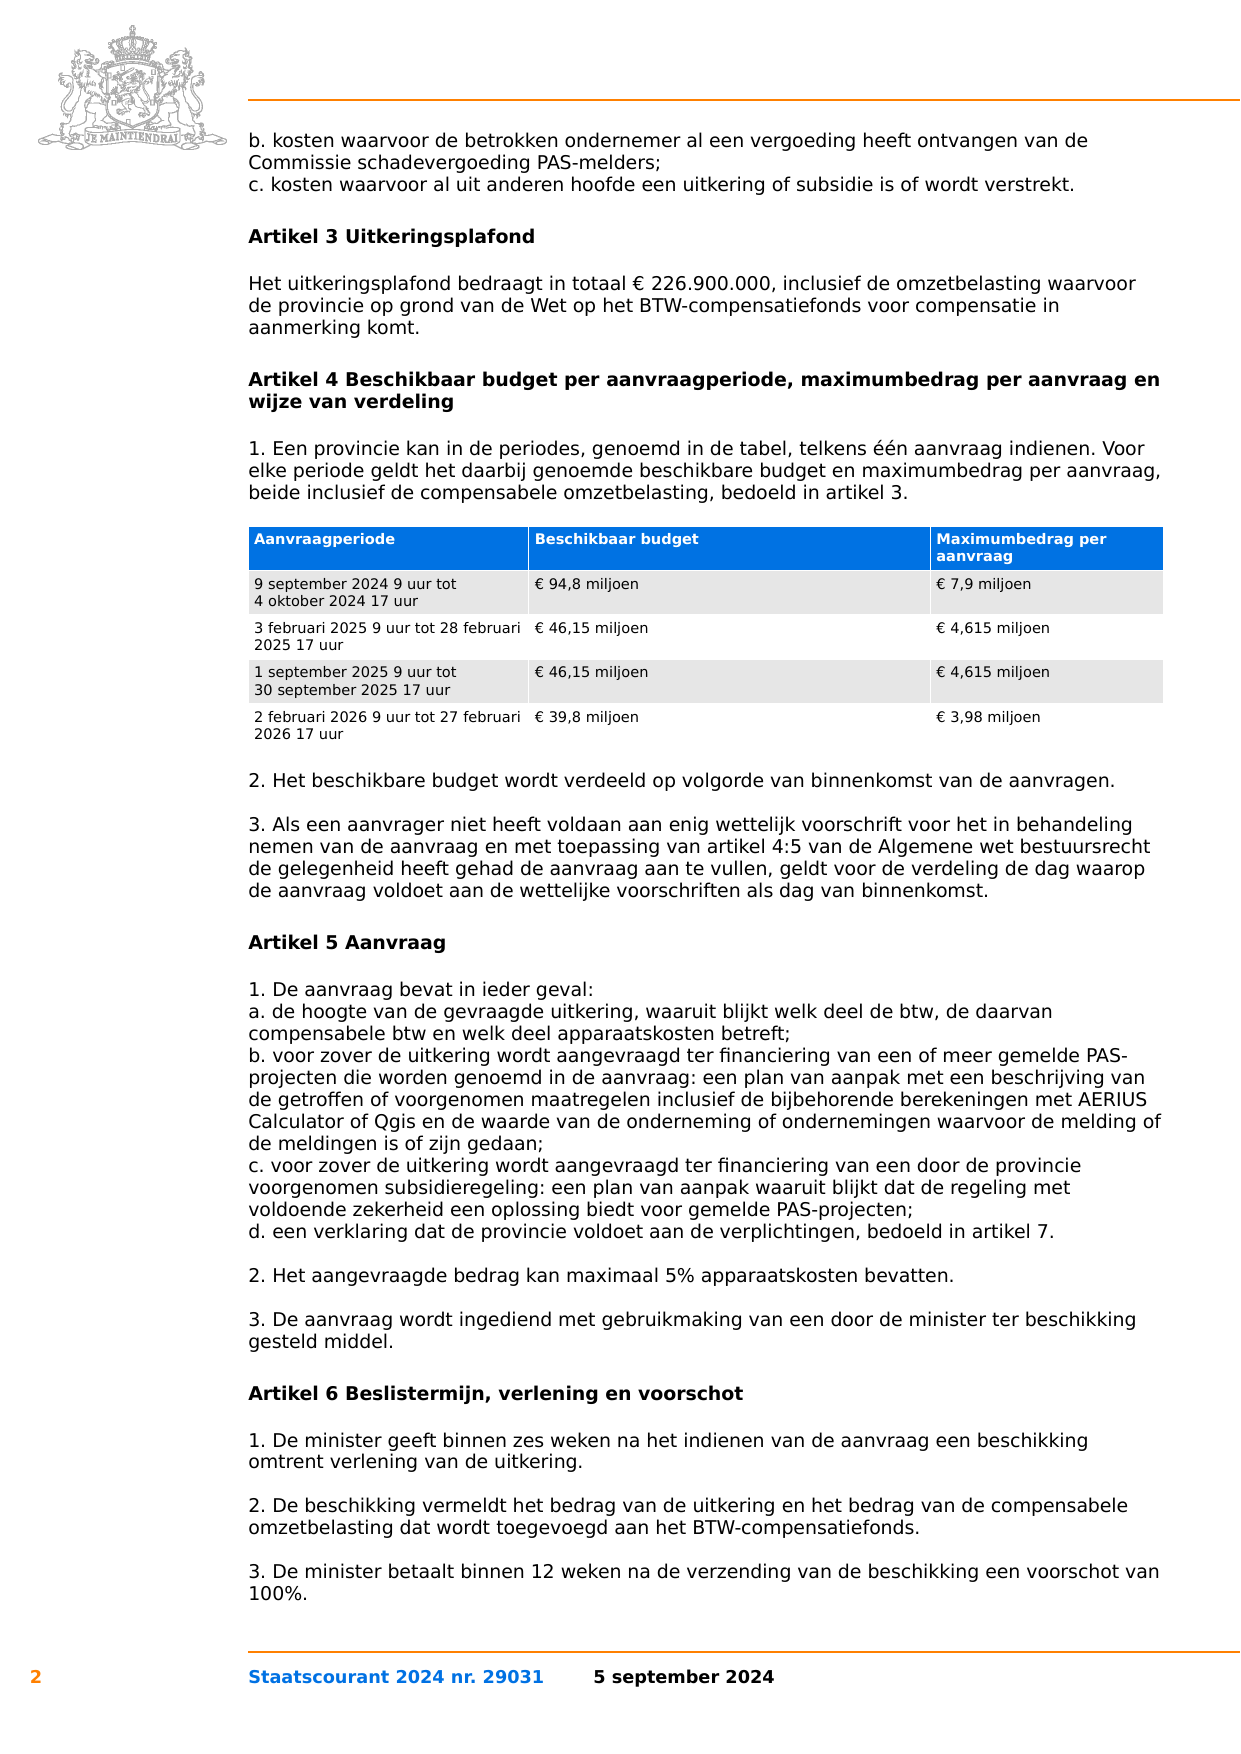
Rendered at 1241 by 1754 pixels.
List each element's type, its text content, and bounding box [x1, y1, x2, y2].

table_cell 3 februari 2025 9 uur tot 28 februari 2025 17 uur [249, 615, 528, 659]
text 3. Als een aanvrager niet heeft voldaan aan enig wettelijk voorschrift voor het in behandeling nemen van de aanvraag en met toepassing van artikel 4:5 van de Algemene wet bestuursrecht de gelegenheid heeft gehad de aanvraag aan te vullen, geldt voor de verdeling de dag waarop de aanvraag voldoet aan de wettelijke voorschriften als dag van binnenkomst. [248, 814, 1163, 902]
text c. voor zover de uitkering wordt aangevraagd ter financiering van een door de provincie voorgenomen subsidieregeling: een plan van aanpak waaruit blijkt dat de regeling met voldoende zekerheid een oplossing biedt voor gemelde PAS-projecten; [248, 1155, 1163, 1221]
table_cell 9 september 2024 9 uur tot 4 oktober 2024 17 uur [249, 571, 528, 614]
table_cell € 7,9 miljoen [931, 571, 1163, 614]
text Het uitkeringsplafond bedraagt in totaal € 226.900.000, inclusief de omzetbelasting waarvoor de provincie op grond van de Wet op het BTW-compensatiefonds voor compensatie in aanmerking komt. [248, 273, 1163, 339]
text b. voor zover de uitkering wordt aangevraagd ter financiering van een of meer gemelde PAS-projecten die worden genoemd in de aanvraag: een plan van aanpak met een beschrijving van de getroffen of voorgenomen maatregelen inclusief de bijbehorende berekeningen met AERIUS Calculator of Qgis en de waarde van de onderneming of ondernemingen waarvoor de melding of de meldingen is of zijn gedaan; [248, 1045, 1163, 1155]
table_cell € 4,615 miljoen [931, 660, 1163, 703]
table_cell € 46,15 miljoen [529, 615, 930, 659]
subtitle Artikel 6 Beslistermijn, verlening en voorschot [248, 1382, 1163, 1404]
text 1. De minister geeft binnen zes weken na het indienen van de aanvraag een beschikking omtrent verlening van de uitkering. [248, 1429, 1163, 1473]
subtitle Artikel 5 Aanvraag [248, 932, 1163, 954]
text c. kosten waarvoor al uit anderen hoofde een uitkering of subsidie is of wordt verstrekt. [248, 174, 1163, 196]
text 2. De beschikking vermeldt het bedrag van de uitkering en het bedrag van de compensabele omzetbelasting dat wordt toegevoegd aan het BTW-compensatiefonds. [248, 1495, 1163, 1539]
table_cell € 94,8 miljoen [529, 571, 930, 614]
picture [38, 25, 227, 150]
text 2. Het aangevraagde bedrag kan maximaal 5% apparaatskosten bevatten. [248, 1265, 1163, 1287]
text 1. De aanvraag bevat in ieder geval: [248, 979, 1163, 1001]
table_header Maximumbedrag per aanvraag [931, 527, 1163, 570]
text b. kosten waarvoor de betrokken ondernemer al een vergoeding heeft ontvangen van de Commissie schadevergoeding PAS-melders; [248, 130, 1163, 174]
table_cell € 46,15 miljoen [529, 660, 930, 703]
text d. een verklaring dat de provincie voldoet aan de verplichtingen, bedoeld in artikel 7. [248, 1221, 1163, 1243]
text 2. Het beschikbare budget wordt verdeeld op volgorde van binnenkomst van de aanvragen. [248, 770, 1163, 792]
table_cell € 3,98 miljoen [931, 704, 1163, 747]
table_header Beschikbaar budget [529, 527, 930, 570]
subtitle Artikel 4 Beschikbaar budget per aanvraagperiode, maximumbedrag per aanvraag en wijze van verdeling [248, 369, 1163, 413]
subtitle Artikel 3 Uitkeringsplafond [248, 226, 1163, 248]
text a. de hoogte van de gevraagde uitkering, waaruit blijkt welk deel de btw, de daarvan compensabele btw en welk deel apparaatskosten betreft; [248, 1001, 1163, 1045]
table_cell 2 februari 2026 9 uur tot 27 februari 2026 17 uur [249, 704, 528, 747]
table_cell € 39,8 miljoen [529, 704, 930, 747]
text 1. Een provincie kan in de periodes, genoemd in de tabel, telkens één aanvraag indienen. Voor elke periode geldt het daarbij genoemde beschikbare budget en maximumbedrag per aanvraag, beide inclusief de compensabele omzetbelasting, bedoeld in artikel 3. [248, 438, 1163, 504]
text 3. De minister betaalt binnen 12 weken na de verzending van de beschikking een voorschot van 100%. [248, 1561, 1163, 1605]
text 3. De aanvraag wordt ingediend met gebruikmaking van een door de minister ter beschikking gesteld middel. [248, 1308, 1163, 1352]
table_header Aanvraagperiode [249, 527, 528, 570]
table_cell 1 september 2025 9 uur tot 30 september 2025 17 uur [249, 660, 528, 703]
table_cell € 4,615 miljoen [931, 615, 1163, 659]
